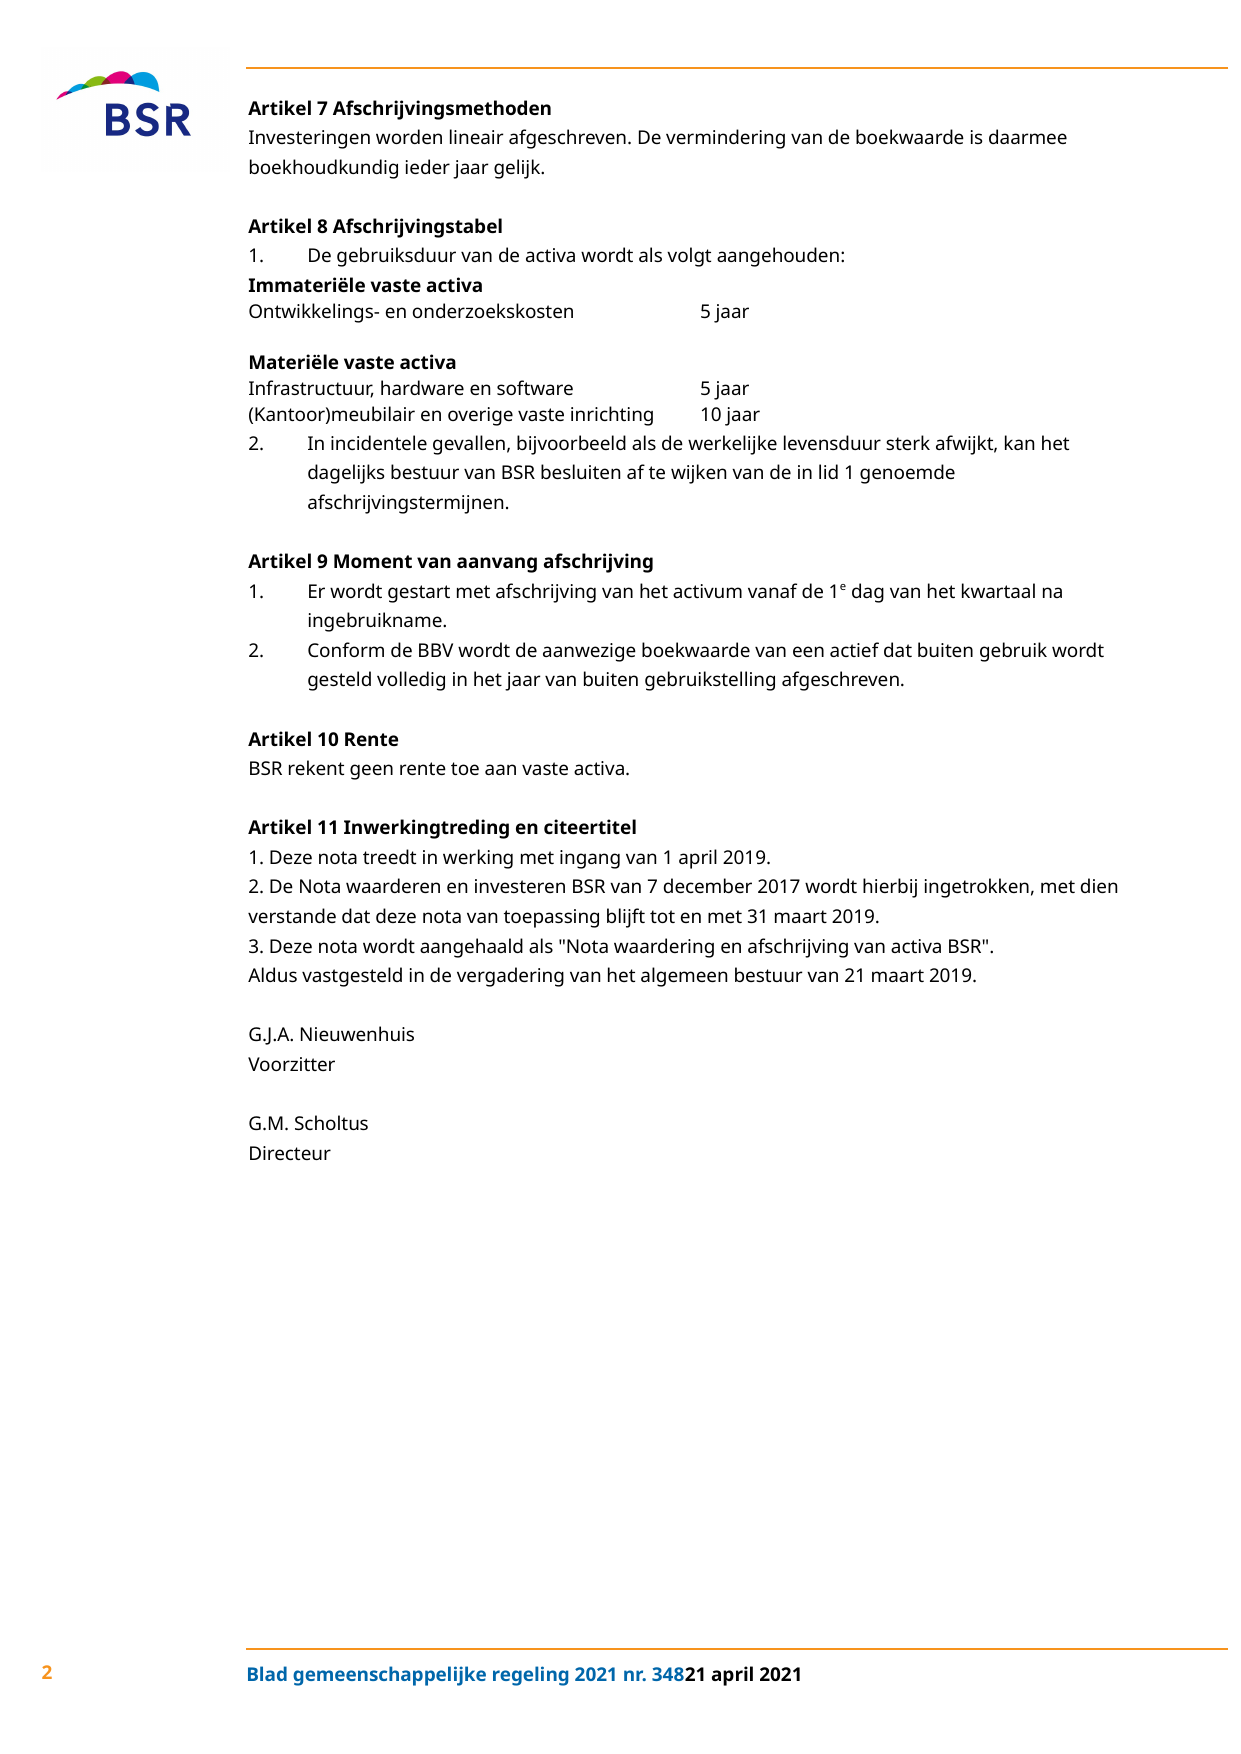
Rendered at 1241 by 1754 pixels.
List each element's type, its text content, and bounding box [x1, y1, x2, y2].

table_cell Materiële vaste activa [248, 350, 700, 375]
table_cell [700, 324, 1152, 349]
table_cell 5 jaar [700, 375, 1152, 401]
table_cell [700, 350, 1152, 375]
text G.M. Scholtus [248, 1110, 1152, 1136]
table_cell (Kantoor)meubilair en overige vaste inrichting [248, 401, 700, 427]
text Artikel 10 Rente [248, 726, 1152, 752]
text Aldus vastgesteld in de vergadering van het algemeen bestuur van 21 maart 2019. [248, 962, 1152, 988]
table_header [700, 273, 1152, 298]
table_cell 5 jaar [700, 298, 1152, 324]
text Investeringen worden lineair afgeschreven. De vermindering van de boekwaarde is daarmee boekhoudkundig ieder jaar gelijk. [248, 124, 1152, 180]
table_cell 10 jaar [700, 401, 1152, 427]
table_cell [248, 324, 700, 349]
list Conform de BBV wordt de aanwezige boekwaarde van een actief dat buiten gebruik wordt gesteld volledig in het jaar van buiten gebruikstelling afgeschreven. [248, 637, 1152, 692]
text Voorzitter [248, 1051, 1152, 1077]
table_cell Ontwikkelings- en onderzoekskosten [248, 298, 700, 324]
text G.J.A. Nieuwenhuis [248, 1022, 1152, 1047]
list De gebruiksduur van de activa wordt als volgt aangehouden: [248, 243, 1152, 268]
table_cell Infrastructuur, hardware en software [248, 375, 700, 401]
picture [41, 47, 231, 172]
text BSR rekent geen rente toe aan vaste activa. [248, 755, 1152, 781]
text Artikel 7 Afschrijvingsmethoden [248, 95, 1152, 121]
list Er wordt gestart met afschrijving van het activum vanaf de 1e dag van het kwartaal na ingebruikname. [248, 578, 1152, 633]
list In incidentele gevallen, bijvoorbeeld als de werkelijke levensduur sterk afwijkt, kan het dagelijks bestuur van BSR besluiten af te wijken van de in lid 1 genoemde afschrijvingstermijnen. [248, 430, 1152, 515]
text 3. Deze nota wordt aangehaald als "Nota waardering en afschrijving van activa BSR". [248, 933, 1152, 959]
text Artikel 9 Moment van aanvang afschrijving [248, 548, 1152, 574]
text Artikel 8 Afschrijvingstabel [248, 213, 1152, 239]
text 2. De Nota waarderen en investeren BSR van 7 december 2017 wordt hierbij ingetrokken, met dien verstande dat deze nota van toepassing blijft tot en met 31 maart 2019. [248, 874, 1152, 929]
text Directeur [248, 1140, 1152, 1166]
table_header Immateriële vaste activa [248, 273, 700, 298]
text 1. Deze nota treedt in werking met ingang van 1 april 2019. [248, 844, 1152, 870]
text Artikel 11 Inwerkingtreding en citeertitel [248, 814, 1152, 840]
